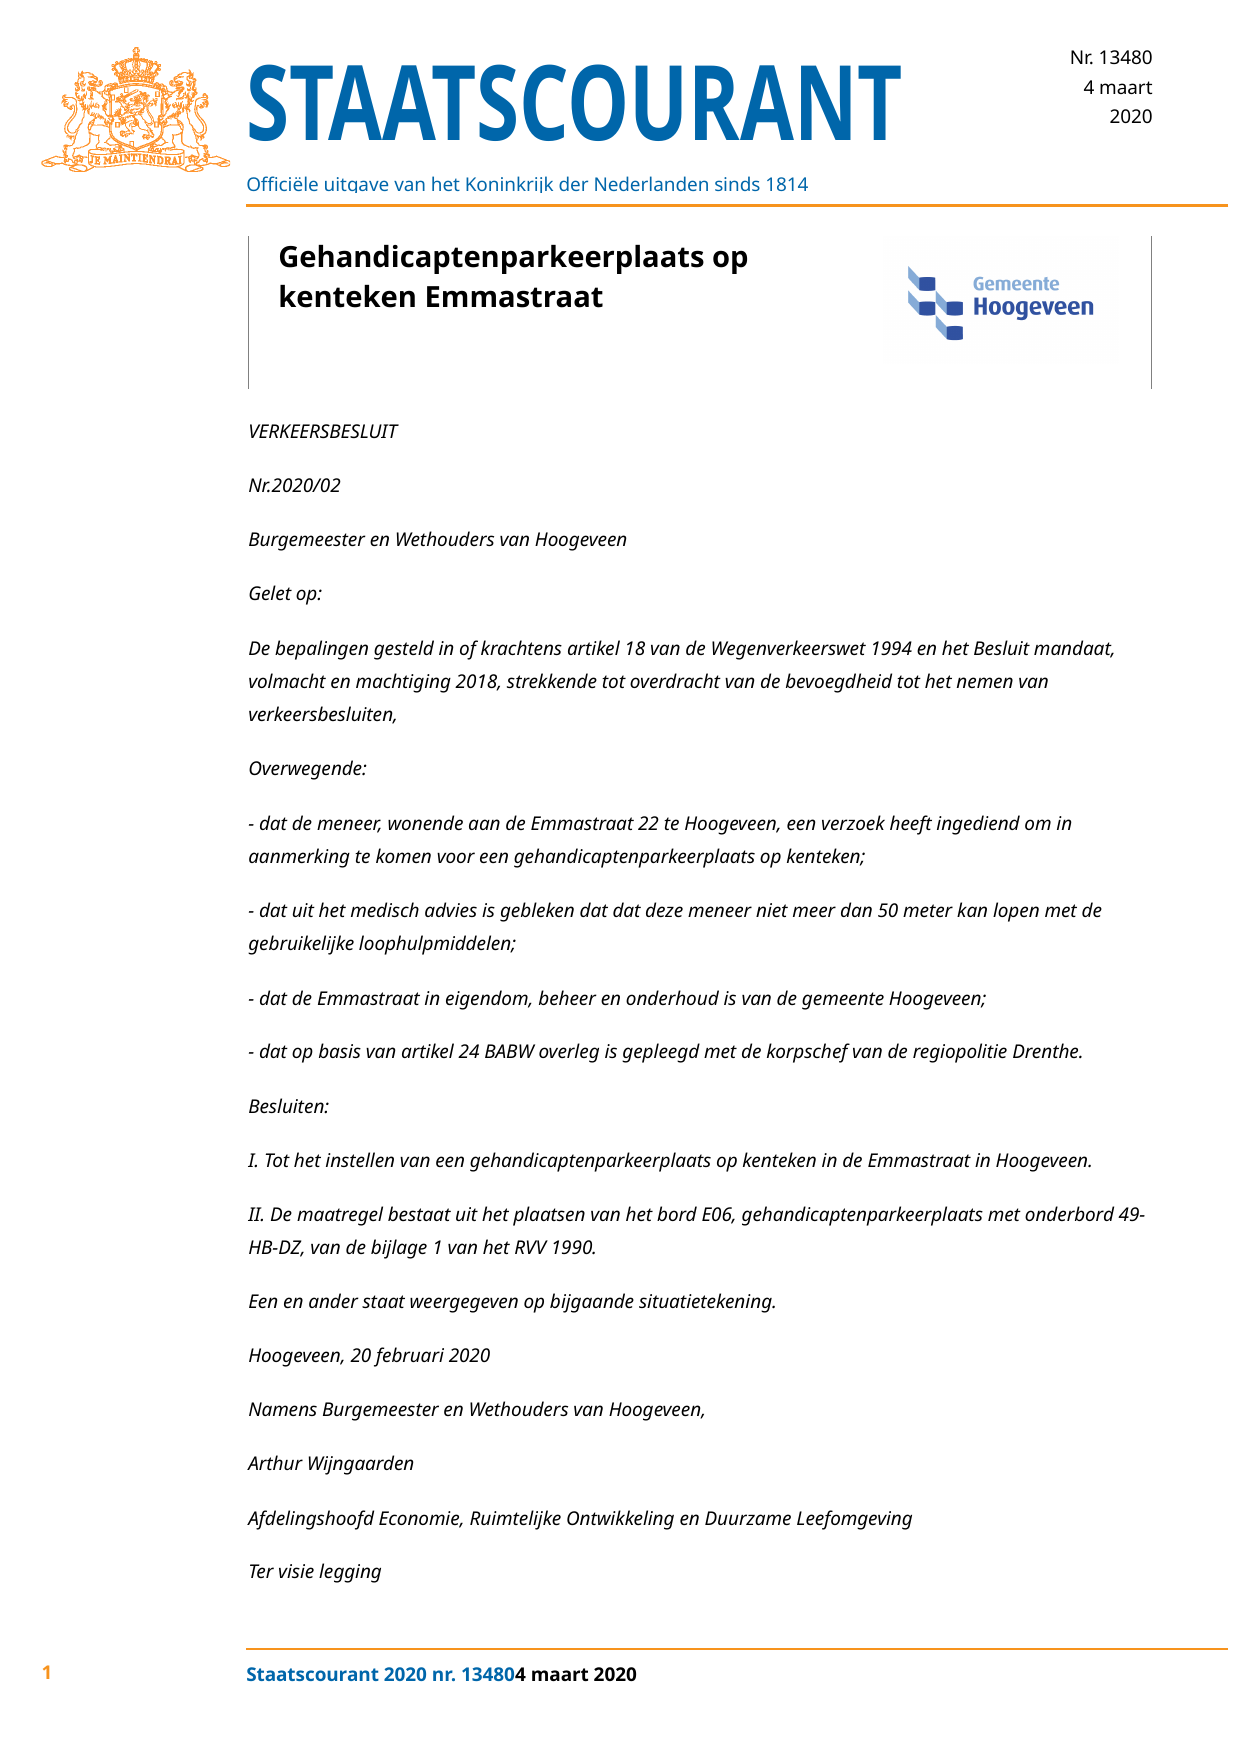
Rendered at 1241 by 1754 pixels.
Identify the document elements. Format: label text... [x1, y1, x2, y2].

text Burgemeester en Wethouders van Hoogeveen [248, 527, 1152, 552]
text I. Tot het instellen van een gehandicaptenparkeerplaats op kenteken in de Emmastraat in Hoogeveen. [248, 1147, 1152, 1173]
text Afdelingshoofd Economie, Ruimtelijke Ontwikkeling en Duurzame Leefomgeving [248, 1505, 1152, 1530]
text Gelet op: [248, 581, 1152, 606]
text Een en ander staat weergegeven op bijgaande situatietekening. [248, 1288, 1152, 1314]
text - dat de Emmastraat in eigendom, beheer en onderhoud is van de gemeente Hoogeveen; [248, 985, 1152, 1010]
text Nr.2020/02 [248, 472, 1152, 498]
picture [41, 47, 231, 172]
table_header [850, 236, 1151, 389]
text Arthur Wijngaarden [248, 1451, 1152, 1476]
text Namens Burgemeester en Wethouders van Hoogeveen, [248, 1397, 1152, 1422]
text Hoogeveen, 20 februari 2020 [248, 1342, 1152, 1368]
text - dat de meneer, wonende aan de Emmastraat 22 te Hoogeveen, een verzoek heeft ingediend om in aanmerking te komen voor een gehandicaptenparkeerplaats op kenteken; [248, 810, 1152, 869]
text Ter visie legging [248, 1559, 1152, 1584]
picture [882, 236, 1119, 364]
table_header Gehandicaptenparkeerplaats op kenteken Emmastraat [249, 236, 850, 389]
text - dat uit het medisch advies is gebleken dat dat deze meneer niet meer dan 50 meter kan lopen met de gebruikelijke loophulpmiddelen; [248, 897, 1152, 956]
text Overwegende: [248, 756, 1152, 781]
text Besluiten: [248, 1093, 1152, 1118]
text II. De maatregel bestaat uit het plaatsen van het bord E06, gehandicaptenparkeerplaats met onderbord 49-HB-DZ, van de bijlage 1 van het RVV 1990. [248, 1201, 1152, 1260]
text - dat op basis van artikel 24 BABW overleg is gepleegd met de korpschef van de regiopolitie Drenthe. [248, 1039, 1152, 1064]
text VERKEERSBESLUIT [248, 418, 1152, 444]
text De bepalingen gesteld in of krachtens artikel 18 van de Wegenverkeerswet 1994 en het Besluit mandaat, volmacht en machtiging 2018, strekkende tot overdracht van de bevoegdheid tot het nemen van verkeersbesluiten, [248, 635, 1152, 727]
